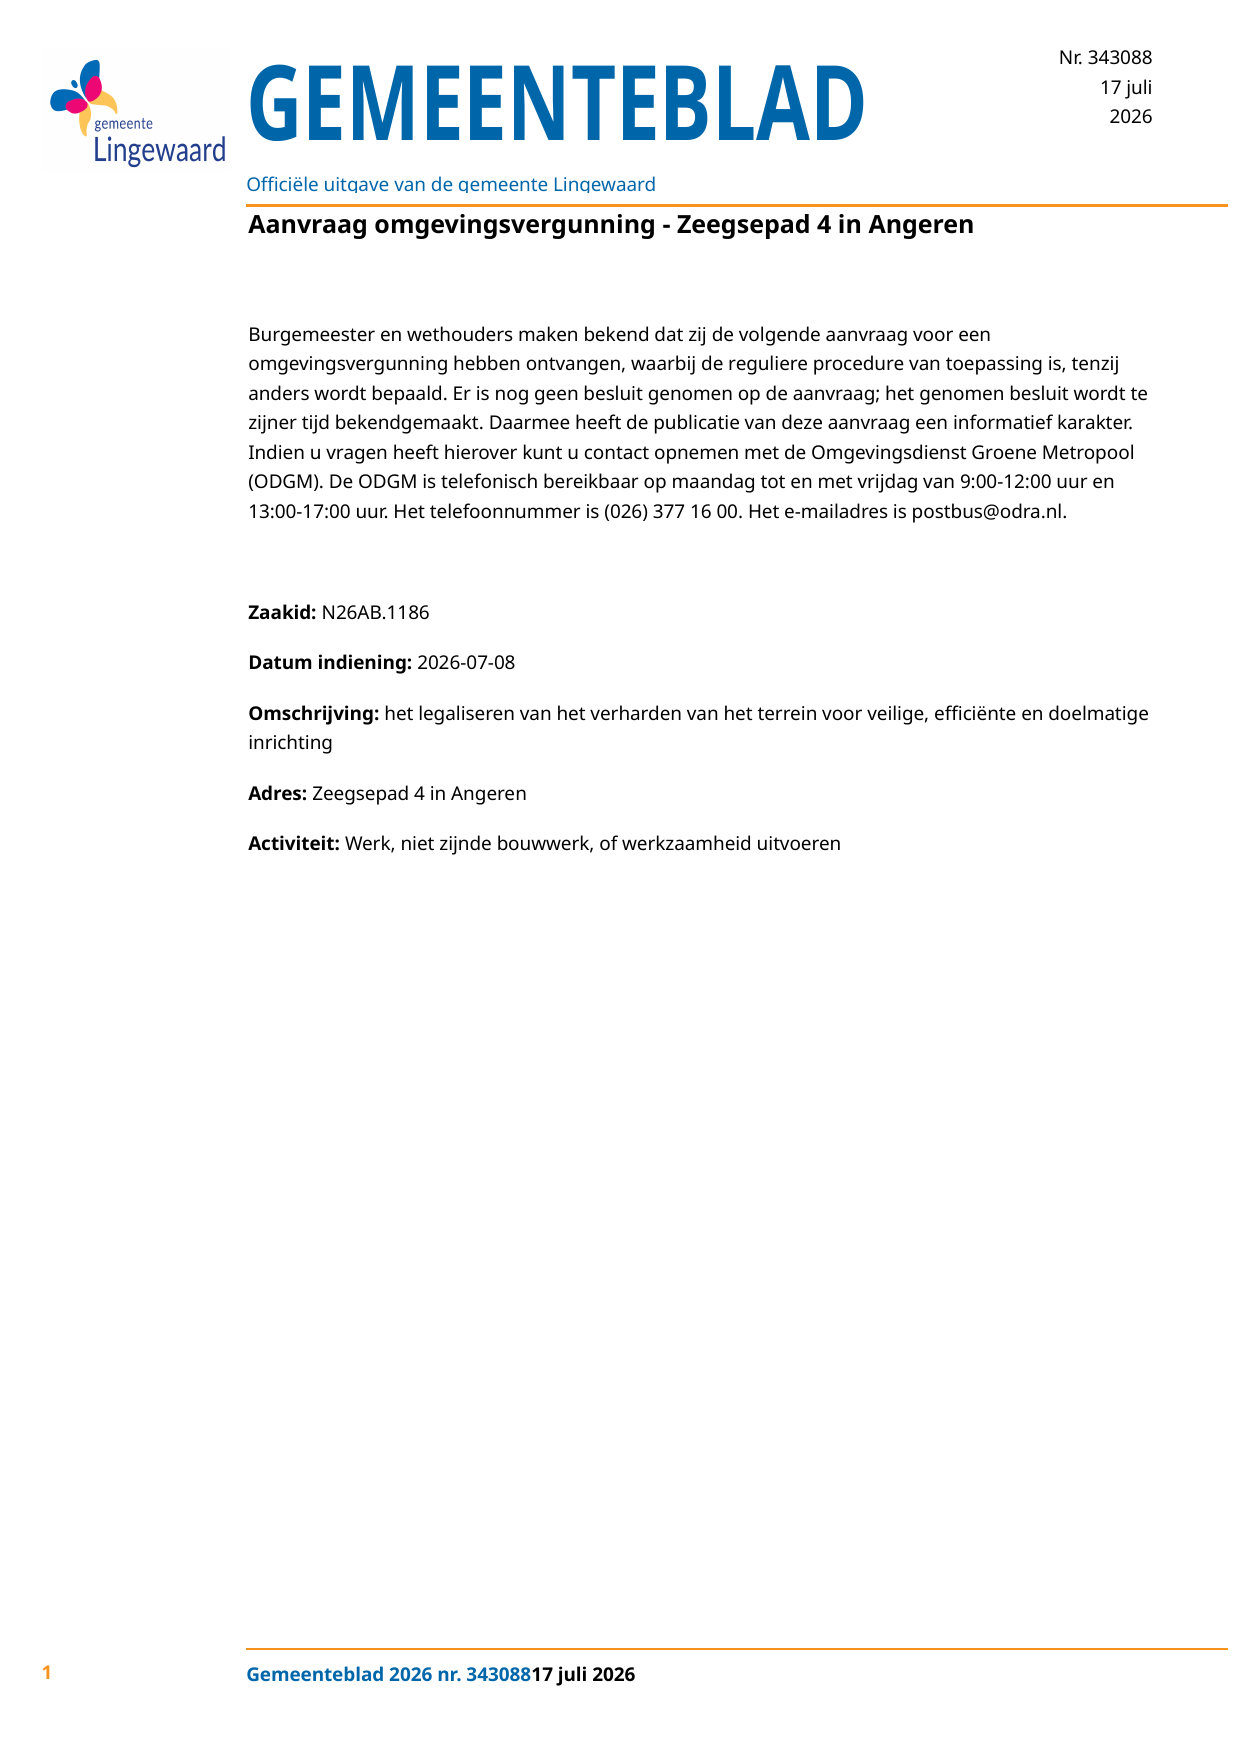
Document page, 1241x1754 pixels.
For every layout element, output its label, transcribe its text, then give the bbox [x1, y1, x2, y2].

picture [41, 47, 231, 172]
text Adres: Zeegsepad 4 in Angeren [248, 780, 1152, 806]
text Zaakid: N26AB.1186 [248, 599, 1152, 625]
text Burgemeester en wethouders maken bekend dat zij de volgende aanvraag voor een omgevingsvergunning hebben ontvangen, waarbij de reguliere procedure van toepassing is, tenzij anders wordt bepaald. Er is nog geen besluit genomen op de aanvraag; het genomen besluit wordt te zijner tijd bekendgemaakt. Daarmee heeft de publicatie van deze aanvraag een informatief karakter. Indien u vragen heeft hierover kunt u contact opnemen met de Omgevingsdienst Groene Metropool (ODGM). De ODGM is telefonisch bereikbaar op maandag tot en met vrijdag van 9:00-12:00 uur en 13:00-17:00 uur. Het telefoonnummer is (026) 377 16 00. Het e-mailadres is postbus@odra.nl. [248, 321, 1152, 524]
text Omschrijving: het legaliseren van het verharden van het terrein voor veilige, efficiënte en doelmatige inrichting [248, 700, 1152, 755]
text Datum indiening: 2026-07-08 [248, 649, 1152, 675]
text Aanvraag omgevingsvergunning - Zeegsepad 4 in Angeren [248, 207, 1152, 241]
text Activiteit: Werk, niet zijnde bouwwerk, of werkzaamheid uitvoeren [248, 830, 1152, 856]
